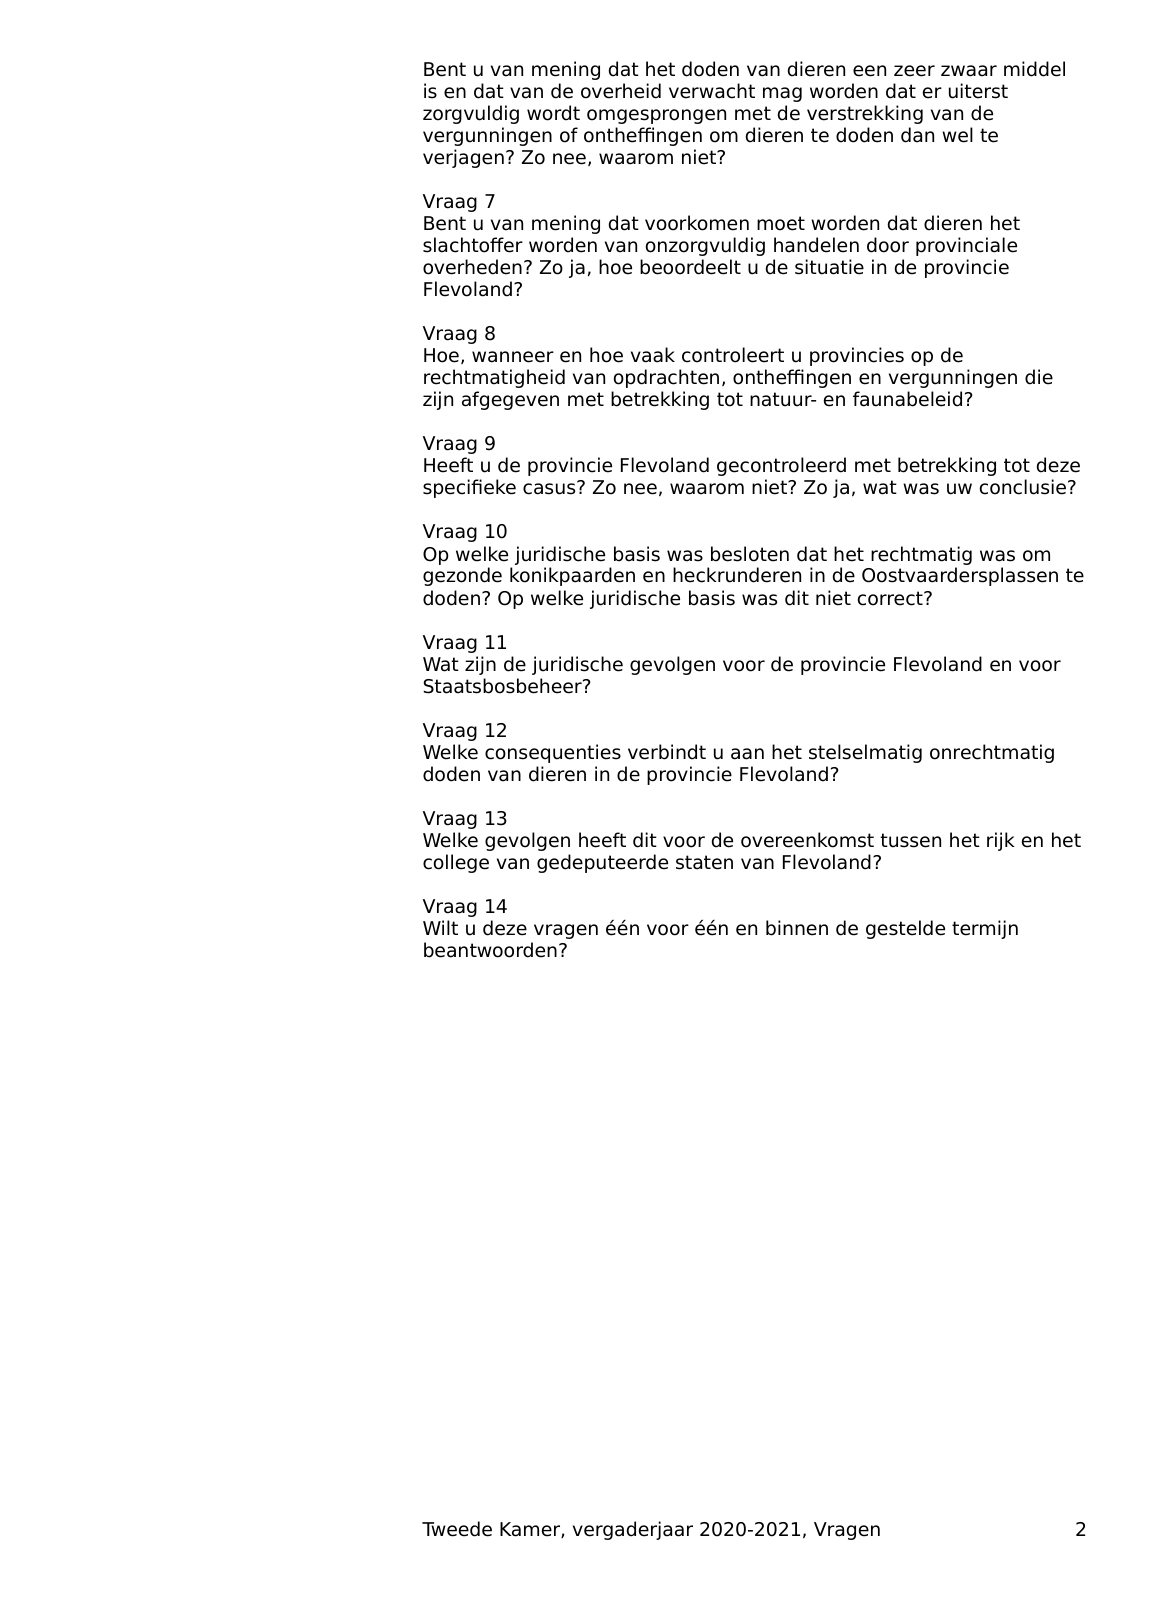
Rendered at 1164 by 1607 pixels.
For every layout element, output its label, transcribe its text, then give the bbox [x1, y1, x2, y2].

text Vraag 14 [422, 896, 1087, 918]
text Vraag 11 [422, 632, 1087, 653]
text Op welke juridische basis was besloten dat het rechtmatig was om gezonde konikpaarden en heckrunderen in de Oostvaardersplassen te doden? Op welke juridische basis was dit niet correct? [422, 543, 1087, 609]
text Vraag 7 [422, 191, 1087, 213]
text Vraag 12 [422, 720, 1087, 742]
text Vraag 8 [422, 323, 1087, 345]
text Vraag 9 [422, 433, 1087, 455]
text Vraag 10 [422, 521, 1087, 543]
text Vraag 13 [422, 808, 1087, 830]
text Welke consequenties verbindt u aan het stelselmatig onrechtmatig doden van dieren in de provincie Flevoland? [422, 742, 1087, 786]
text Wilt u deze vragen één voor één en binnen de gestelde termijn beantwoorden? [422, 918, 1087, 962]
text Heeft u de provincie Flevoland gecontroleerd met betrekking tot deze specifieke casus? Zo nee, waarom niet? Zo ja, wat was uw conclusie? [422, 455, 1087, 499]
text Welke gevolgen heeft dit voor de overeenkomst tussen het rijk en het college van gedeputeerde staten van Flevoland? [422, 830, 1087, 874]
text Bent u van mening dat het doden van dieren een zeer zwaar middel is en dat van de overheid verwacht mag worden dat er uiterst zorgvuldig wordt omgesprongen met de verstrekking van de vergunningen of ontheffingen om dieren te doden dan wel te verjagen? Zo nee, waarom niet? [422, 59, 1087, 169]
text Wat zijn de juridische gevolgen voor de provincie Flevoland en voor Staatsbosbeheer? [422, 653, 1087, 697]
text Hoe, wanneer en hoe vaak controleert u provincies op de rechtmatigheid van opdrachten, ontheffingen en vergunningen die zijn afgegeven met betrekking tot natuur- en faunabeleid? [422, 345, 1087, 411]
text Bent u van mening dat voorkomen moet worden dat dieren het slachtoffer worden van onzorgvuldig handelen door provinciale overheden? Zo ja, hoe beoordeelt u de situatie in de provincie Flevoland? [422, 213, 1087, 301]
